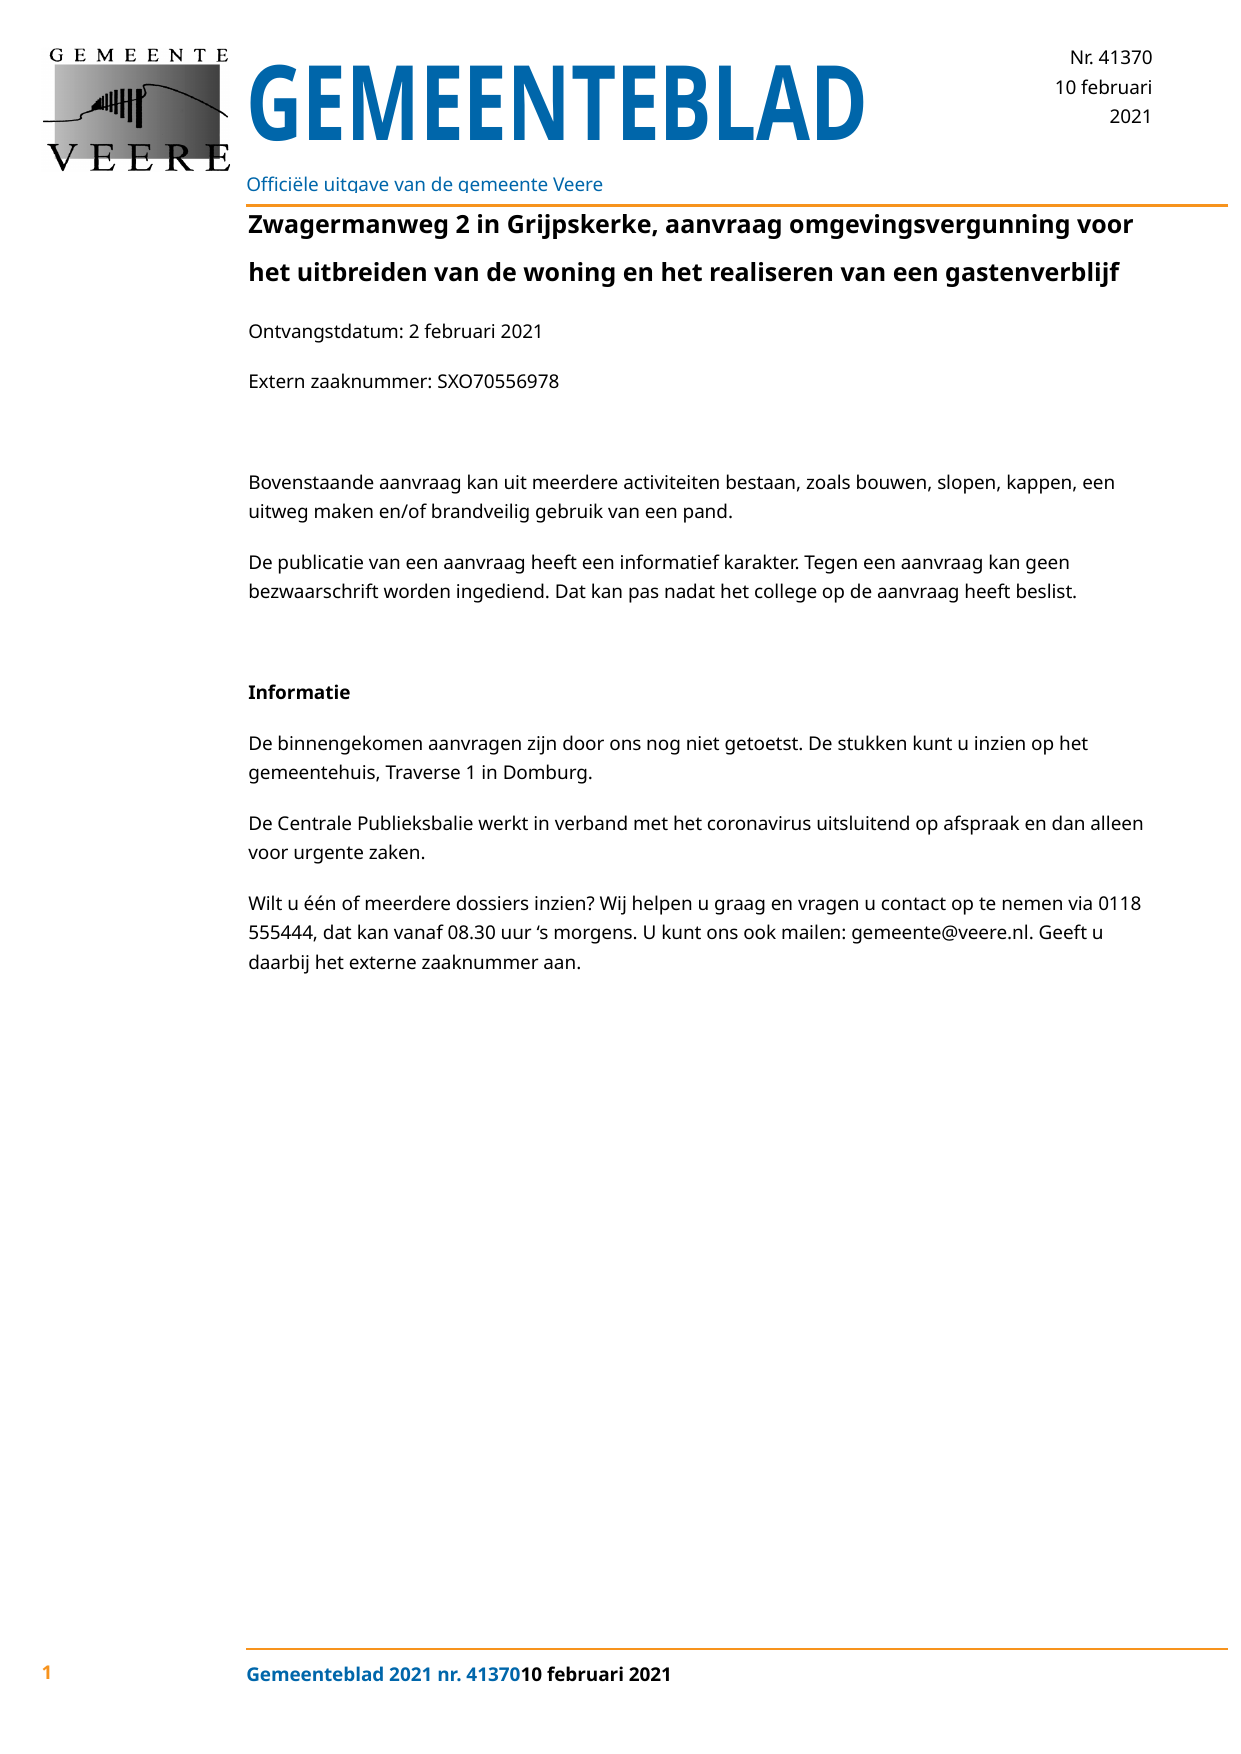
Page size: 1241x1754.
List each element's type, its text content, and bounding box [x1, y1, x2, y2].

text Wilt u één of meerdere dossiers inzien? Wij helpen u graag en vragen u contact op te nemen via 0118 555444, dat kan vanaf 08.30 uur ‘s morgens. U kunt ons ook mailen: gemeente@veere.nl. Geeft u daarbij het externe zaaknummer aan. [248, 890, 1152, 975]
text Extern zaaknummer: SXO70556978 [248, 368, 1152, 394]
picture [41, 47, 231, 172]
text Zwagermanweg 2 in Grijpskerke, aanvraag omgevingsvergunning voor het uitbreiden van de woning en het realiseren van een gastenverblijf [248, 207, 1152, 288]
text Ontvangstdatum: 2 februari 2021 [248, 318, 1152, 344]
text Informatie [248, 679, 1152, 705]
text De publicatie van een aanvraag heeft een informatief karakter. Tegen een aanvraag kan geen bezwaarschrift worden ingediend. Dat kan pas nadat het college op de aanvraag heeft beslist. [248, 549, 1152, 604]
text De Centrale Publieksbalie werkt in verband met het coronavirus uitsluitend op afspraak en dan alleen voor urgente zaken. [248, 810, 1152, 865]
text Bovenstaande aanvraag kan uit meerdere activiteiten bestaan, zoals bouwen, slopen, kappen, een uitweg maken en/of brandveilig gebruik van een pand. [248, 469, 1152, 524]
text De binnengekomen aanvragen zijn door ons nog niet getoetst. De stukken kunt u inzien op het gemeentehuis, Traverse 1 in Domburg. [248, 730, 1152, 785]
